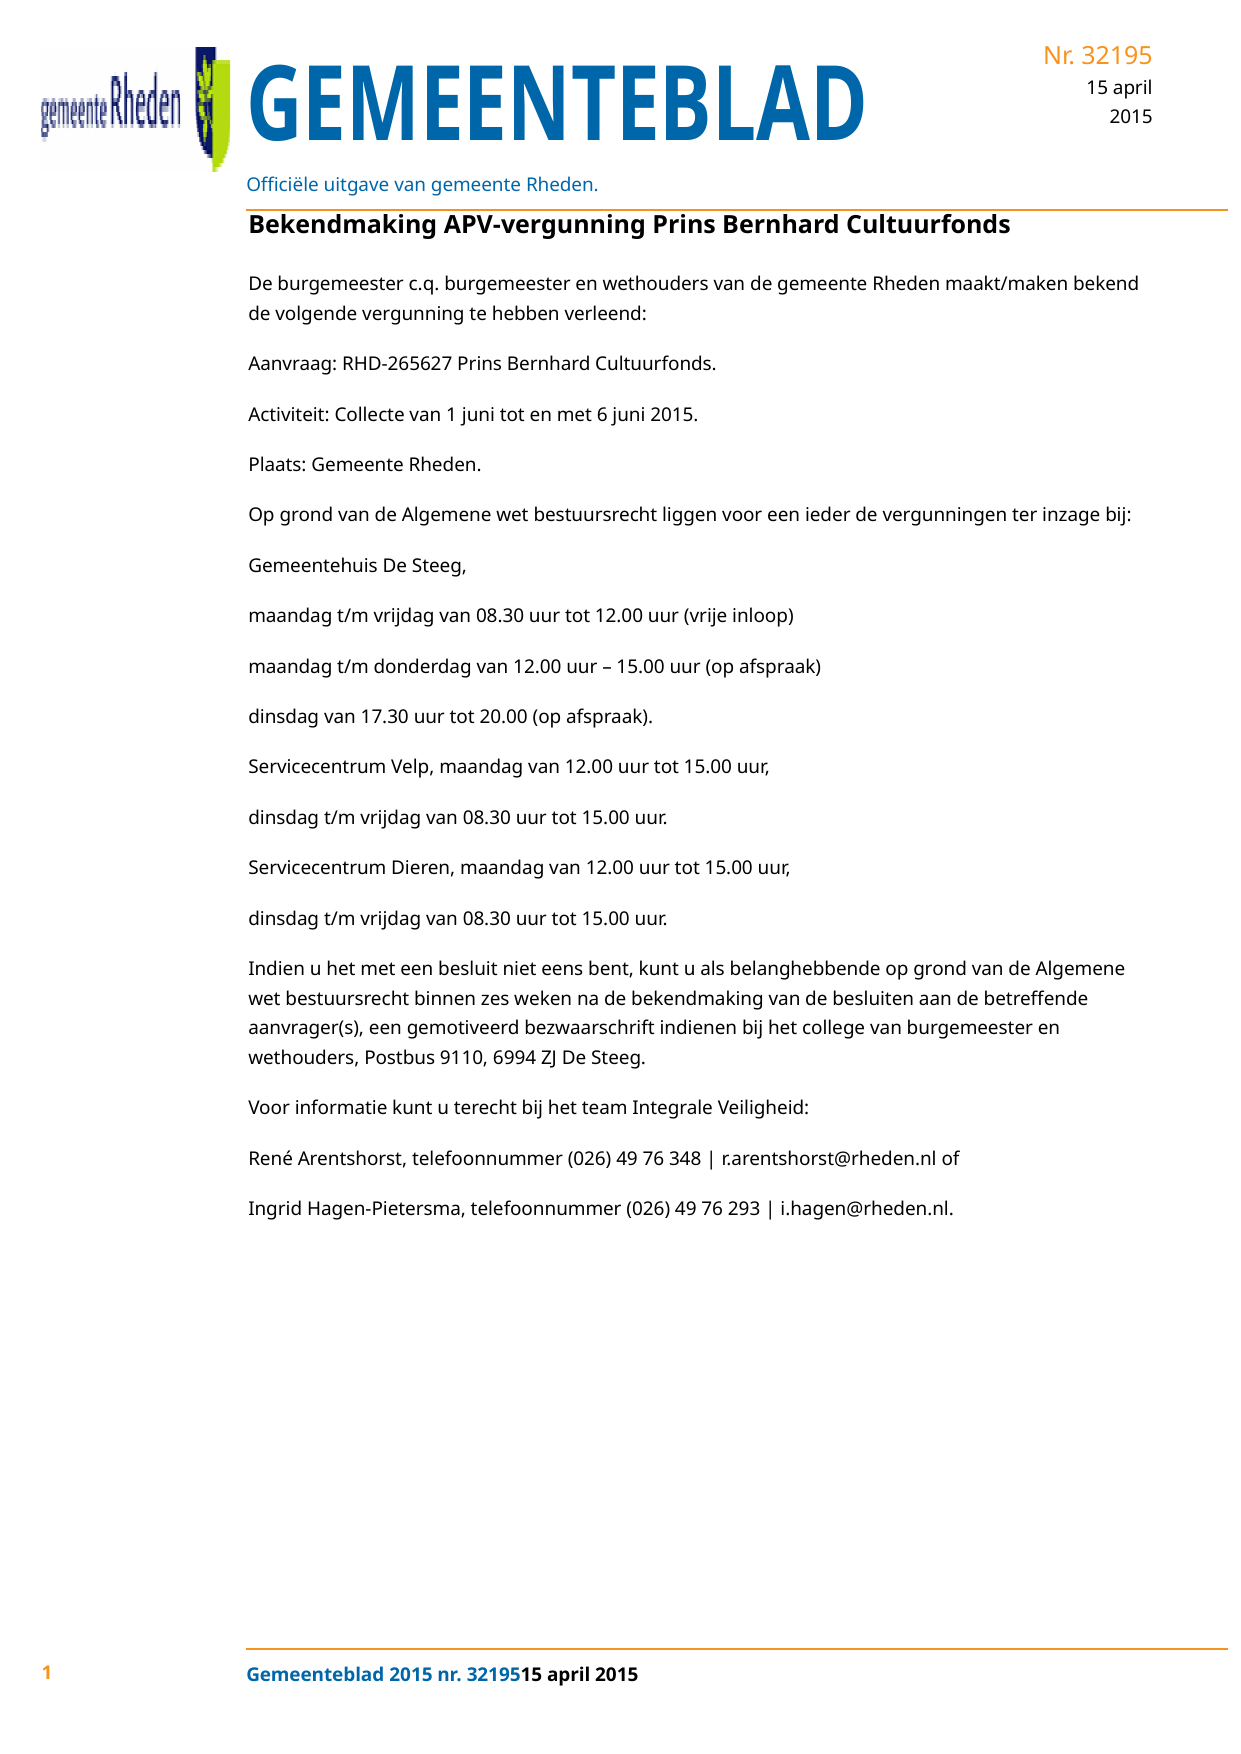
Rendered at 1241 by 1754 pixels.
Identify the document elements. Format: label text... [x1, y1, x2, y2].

text Aanvraag: RHD-265627 Prins Bernhard Cultuurfonds. [248, 350, 1152, 376]
text Bekendmaking APV-vergunning Prins Bernhard Cultuurfonds [248, 211, 1152, 241]
text Voor informatie kunt u terecht bij het team Integrale Veiligheid: [248, 1094, 1152, 1120]
text Servicecentrum Dieren, maandag van 12.00 uur tot 15.00 uur, [248, 854, 1152, 880]
text dinsdag t/m vrijdag van 08.30 uur tot 15.00 uur. [248, 804, 1152, 830]
text Ingrid Hagen-Pietersma, telefoonnummer (026) 49 76 293 | i.hagen@rheden.nl. [248, 1195, 1152, 1221]
picture [41, 47, 231, 172]
text Indien u het met een besluit niet eens bent, kunt u als belanghebbende op grond van de Algemene wet bestuursrecht binnen zes weken na de bekendmaking van de besluiten aan de betreffende aanvrager(s), een gemotiveerd bezwaarschrift indienen bij het college van burgemeester en wethouders, Postbus 9110, 6994 ZJ De Steeg. [248, 955, 1152, 1070]
text Activiteit: Collecte van 1 juni tot en met 6 juni 2015. [248, 401, 1152, 426]
text maandag t/m donderdag van 12.00 uur – 15.00 uur (op afspraak) [248, 653, 1152, 678]
text Gemeentehuis De Steeg, [248, 552, 1152, 578]
text Plaats: Gemeente Rheden. [248, 451, 1152, 477]
text René Arentshorst, telefoonnummer (026) 49 76 348 | r.arentshorst@rheden.nl of [248, 1145, 1152, 1171]
text Op grond van de Algemene wet bestuursrecht liggen voor een ieder de vergunningen ter inzage bij: [248, 502, 1152, 527]
text dinsdag t/m vrijdag van 08.30 uur tot 15.00 uur. [248, 905, 1152, 931]
text Servicecentrum Velp, maandag van 12.00 uur tot 15.00 uur, [248, 754, 1152, 779]
text De burgemeester c.q. burgemeester en wethouders van de gemeente Rheden maakt/maken bekend de volgende vergunning te hebben verleend: [248, 270, 1152, 326]
text maandag t/m vrijdag van 08.30 uur tot 12.00 uur (vrije inloop) [248, 602, 1152, 628]
text dinsdag van 17.30 uur tot 20.00 (op afspraak). [248, 703, 1152, 729]
